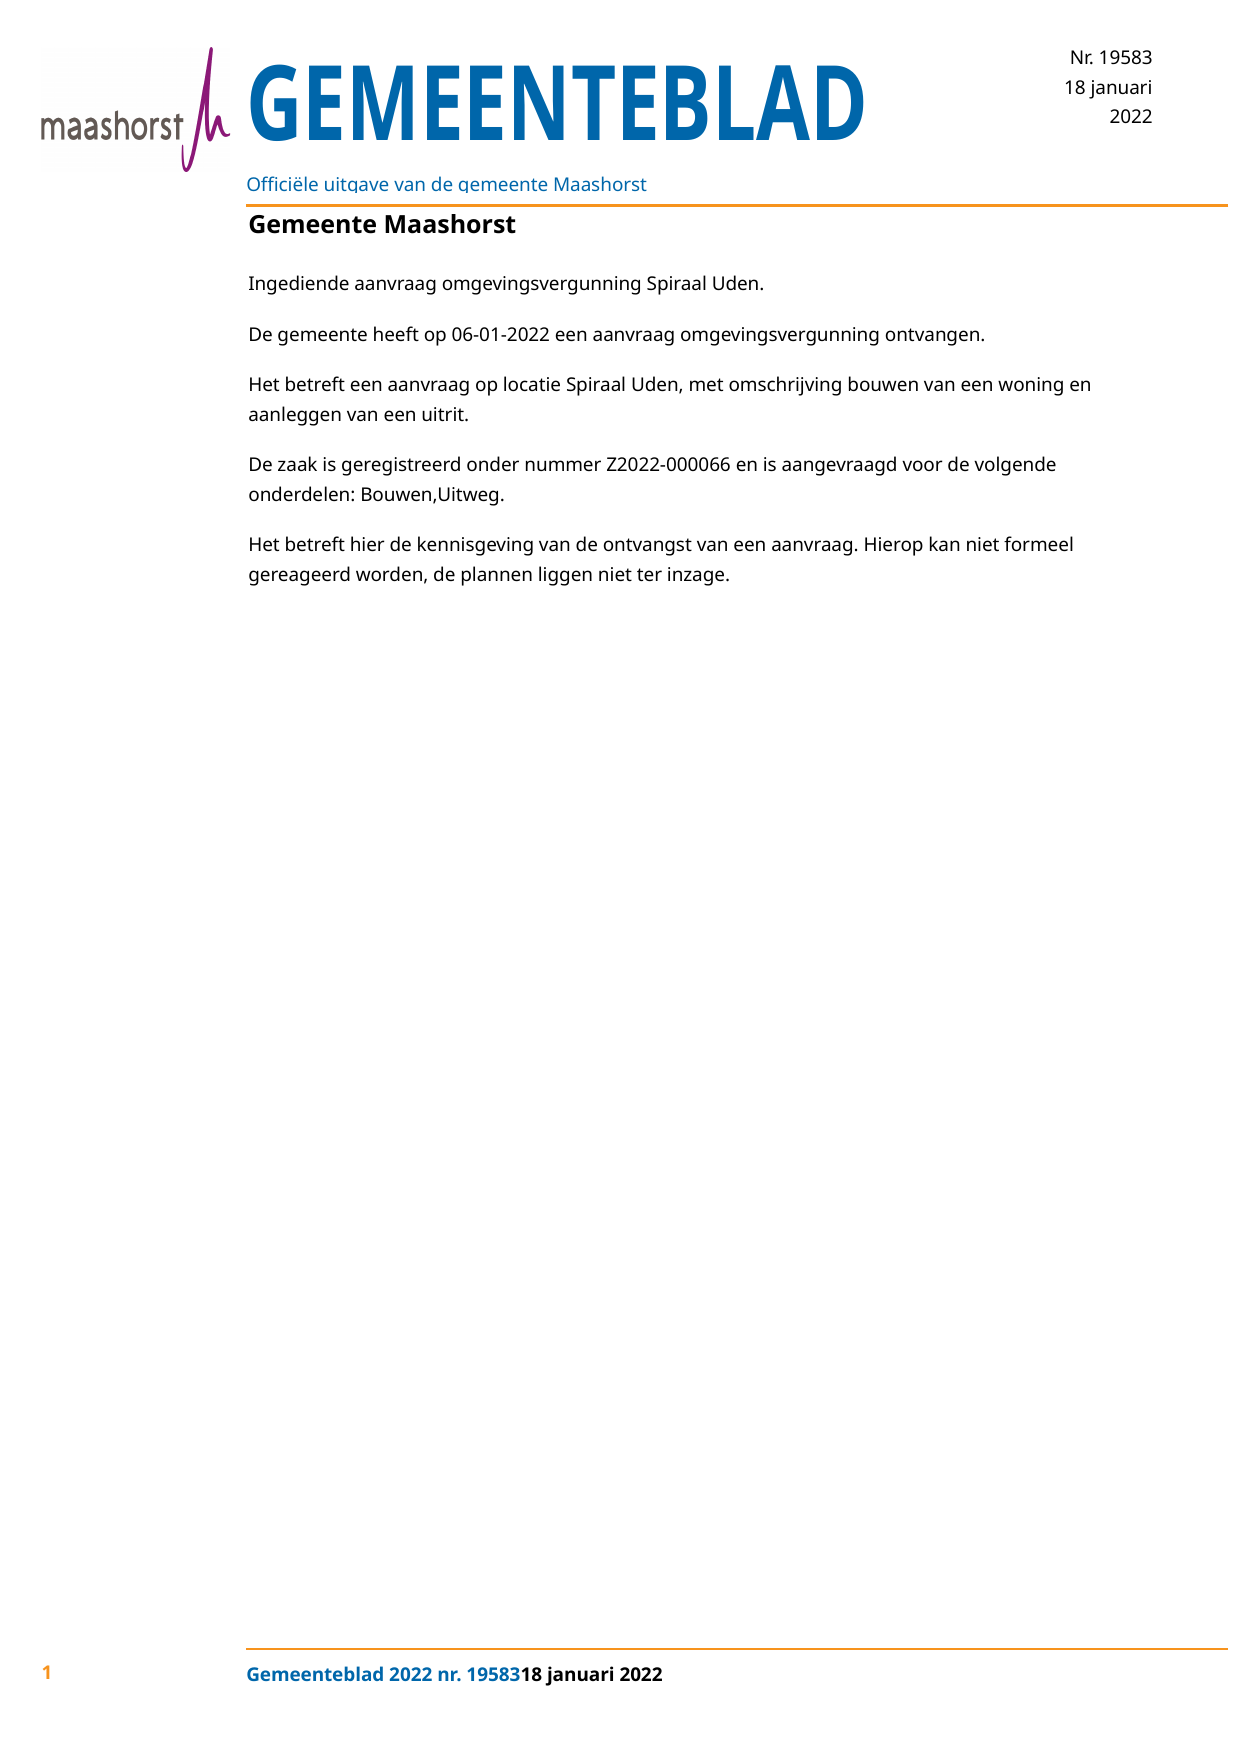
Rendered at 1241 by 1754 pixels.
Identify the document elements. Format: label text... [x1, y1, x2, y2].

text De gemeente heeft op 06-01-2022 een aanvraag omgevingsvergunning ontvangen. [248, 321, 1152, 346]
text Het betreft hier de kennisgeving van de ontvangst van een aanvraag. Hierop kan niet formeel gereageerd worden, de plannen liggen niet ter inzage. [248, 531, 1152, 586]
text Ingediende aanvraag omgevingsvergunning Spiraal Uden. [248, 270, 1152, 296]
text De zaak is geregistreerd onder nummer Z2022-000066 en is aangevraagd voor de volgende onderdelen: Bouwen,Uitweg. [248, 451, 1152, 506]
picture [41, 47, 231, 172]
text Gemeente Maashorst [248, 207, 1152, 241]
text Het betreft een aanvraag op locatie Spiraal Uden, met omschrijving bouwen van een woning en aanleggen van een uitrit. [248, 371, 1152, 426]
